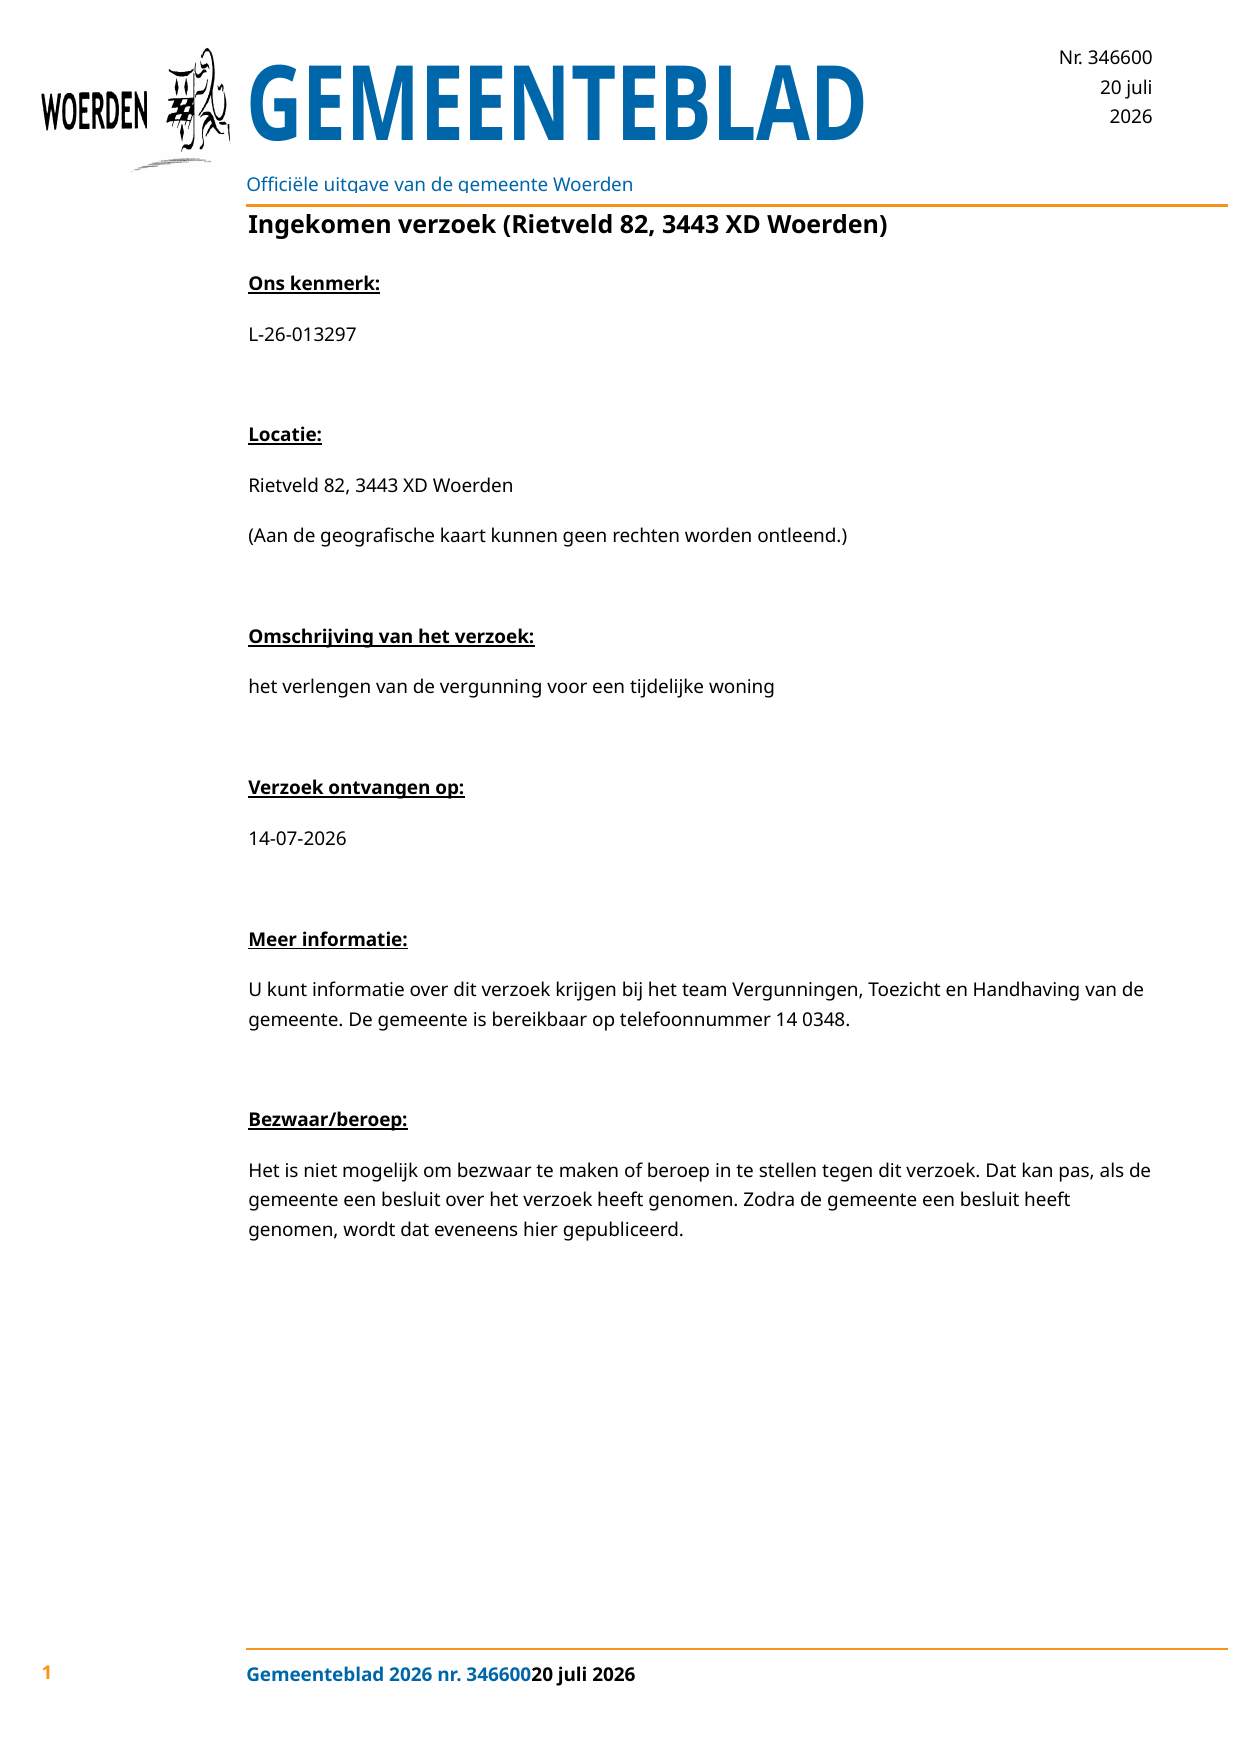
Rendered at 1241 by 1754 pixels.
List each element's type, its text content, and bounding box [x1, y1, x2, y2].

picture [41, 47, 231, 172]
text Locatie: [248, 422, 1152, 447]
text het verlengen van de vergunning voor een tijdelijke woning [248, 674, 1152, 699]
text Ingekomen verzoek (Rietveld 82, 3443 XD Woerden) [248, 207, 1152, 241]
text (Aan de geografische kaart kunnen geen rechten worden ontleend.) [248, 522, 1152, 548]
text Meer informatie: [248, 926, 1152, 951]
text Rietveld 82, 3443 XD Woerden [248, 472, 1152, 498]
text Het is niet mogelijk om bezwaar te maken of beroep in te stellen tegen dit verzoek. Dat kan pas, als de gemeente een besluit over het verzoek heeft genomen. Zodra de gemeente een besluit heeft genomen, wordt dat eveneens hier gepubliceerd. [248, 1157, 1152, 1242]
text L-26-013297 [248, 321, 1152, 346]
text Omschrijving van het verzoek: [248, 623, 1152, 649]
text Verzoek ontvangen op: [248, 774, 1152, 800]
text Bezwaar/beroep: [248, 1107, 1152, 1132]
text U kunt informatie over dit verzoek krijgen bij het team Vergunningen, Toezicht en Handhaving van de gemeente. De gemeente is bereikbaar op telefoonnummer 14 0348. [248, 976, 1152, 1031]
text Ons kenmerk: [248, 270, 1152, 296]
text 14-07-2026 [248, 825, 1152, 851]
